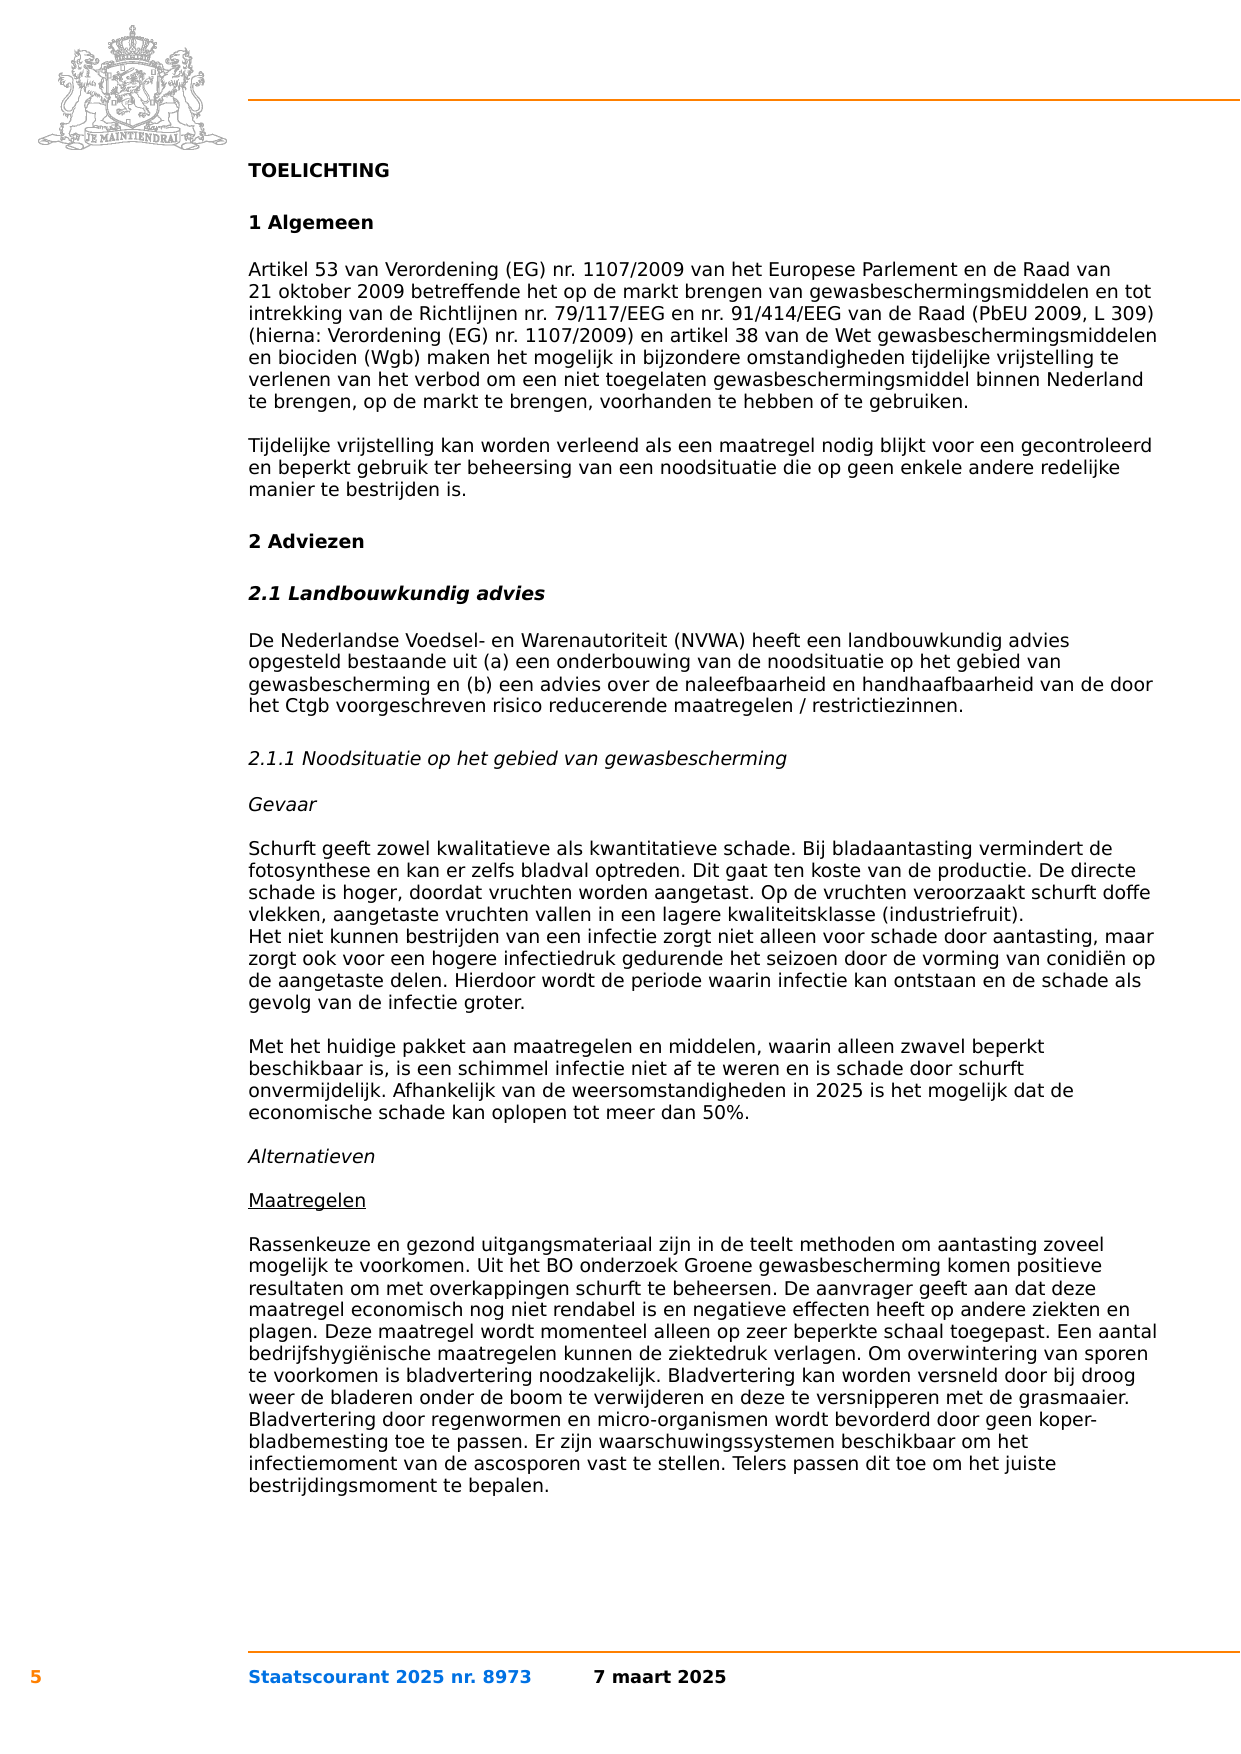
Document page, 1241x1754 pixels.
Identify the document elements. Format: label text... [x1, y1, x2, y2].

subtitle 2 Adviezen [248, 531, 1163, 552]
text Artikel 53 van Verordening (EG) nr. 1107/2009 van het Europese Parlement en de Raad van 21 oktober 2009 betreffende het op de markt brengen van gewasbeschermingsmiddelen en tot intrekking van de Richtlijnen nr. 79/117/EEG en nr. 91/414/EEG van de Raad (PbEU 2009, L 309) (hierna: Verordening (EG) nr. 1107/2009) en artikel 38 van de Wet gewasbeschermingsmiddelen en biociden (Wgb) maken het mogelijk in bijzondere omstandigheden tijdelijke vrijstelling te verlenen van het verbod om een niet toegelaten gewasbeschermingsmiddel binnen Nederland te brengen, op de markt te brengen, voorhanden te hebben of te gebruiken. [248, 259, 1163, 413]
subtitle TOELICHTING [248, 160, 1163, 182]
subtitle 2.1.1 Noodsituatie op het gebied van gewasbescherming [248, 747, 1163, 769]
text Het niet kunnen bestrijden van een infectie zorgt niet alleen voor schade door aantasting, maar zorgt ook voor een hogere infectiedruk gedurende het seizoen door de vorming van conidiën op de aangetaste delen. Hierdoor wordt de periode waarin infectie kan ontstaan en de schade als gevolg van de infectie groter. [248, 926, 1163, 1014]
subtitle Maatregelen [248, 1189, 1163, 1212]
subtitle 1 Algemeen [248, 212, 1163, 234]
picture [38, 25, 227, 150]
text Met het huidige pakket aan maatregelen en middelen, waarin alleen zwavel beperkt beschikbaar is, is een schimmel infectie niet af te weren en is schade door schurft onvermijdelijk. Afhankelijk van de weersomstandigheden in 2025 is het mogelijk dat de economische schade kan oplopen tot meer dan 50%. [248, 1036, 1163, 1124]
text Rassenkeuze en gezond uitgangsmateriaal zijn in de teelt methoden om aantasting zoveel mogelijk te voorkomen. Uit het BO onderzoek Groene gewasbescherming komen positieve resultaten om met overkappingen schurft te beheersen. De aanvrager geeft aan dat deze maatregel economisch nog niet rendabel is en negatieve effecten heeft op andere ziekten en plagen. Deze maatregel wordt momenteel alleen op zeer beperkte schaal toegepast. Een aantal bedrijfshygiënische maatregelen kunnen de ziektedruk verlagen. Om overwintering van sporen te voorkomen is bladvertering noodzakelijk. Bladvertering kan worden versneld door bij droog weer de bladeren onder de boom te verwijderen en deze te versnipperen met de grasmaaier. Bladvertering door regenwormen en micro-organismen wordt bevorderd door geen koper-bladbemesting toe te passen. Er zijn waarschuwingssystemen beschikbaar om het infectiemoment van de ascosporen vast te stellen. Telers passen dit toe om het juiste bestrijdingsmoment te bepalen. [248, 1233, 1163, 1497]
subtitle Alternatieven [248, 1146, 1163, 1168]
text Schurft geeft zowel kwalitatieve als kwantitatieve schade. Bij bladaantasting vermindert de fotosynthese en kan er zelfs bladval optreden. Dit gaat ten koste van de productie. De directe schade is hoger, doordat vruchten worden aangetast. Op de vruchten veroorzaakt schurft doffe vlekken, aangetaste vruchten vallen in een lagere kwaliteitsklasse (industriefruit). [248, 838, 1163, 926]
subtitle Gevaar [248, 794, 1163, 816]
text Tijdelijke vrijstelling kan worden verleend als een maatregel nodig blijkt voor een gecontroleerd en beperkt gebruik ter beheersing van een noodsituatie die op geen enkele andere redelijke manier te bestrijden is. [248, 434, 1163, 501]
text De Nederlandse Voedsel- en Warenautoriteit (NVWA) heeft een landbouwkundig advies opgesteld bestaande uit (a) een onderbouwing van de noodsituatie op het gebied van gewasbescherming en (b) een advies over de naleefbaarheid en handhaafbaarheid van de door het Ctgb voorgeschreven risico reducerende maatregelen / restrictiezinnen. [248, 629, 1163, 717]
subtitle 2.1 Landbouwkundig advies [248, 582, 1163, 604]
